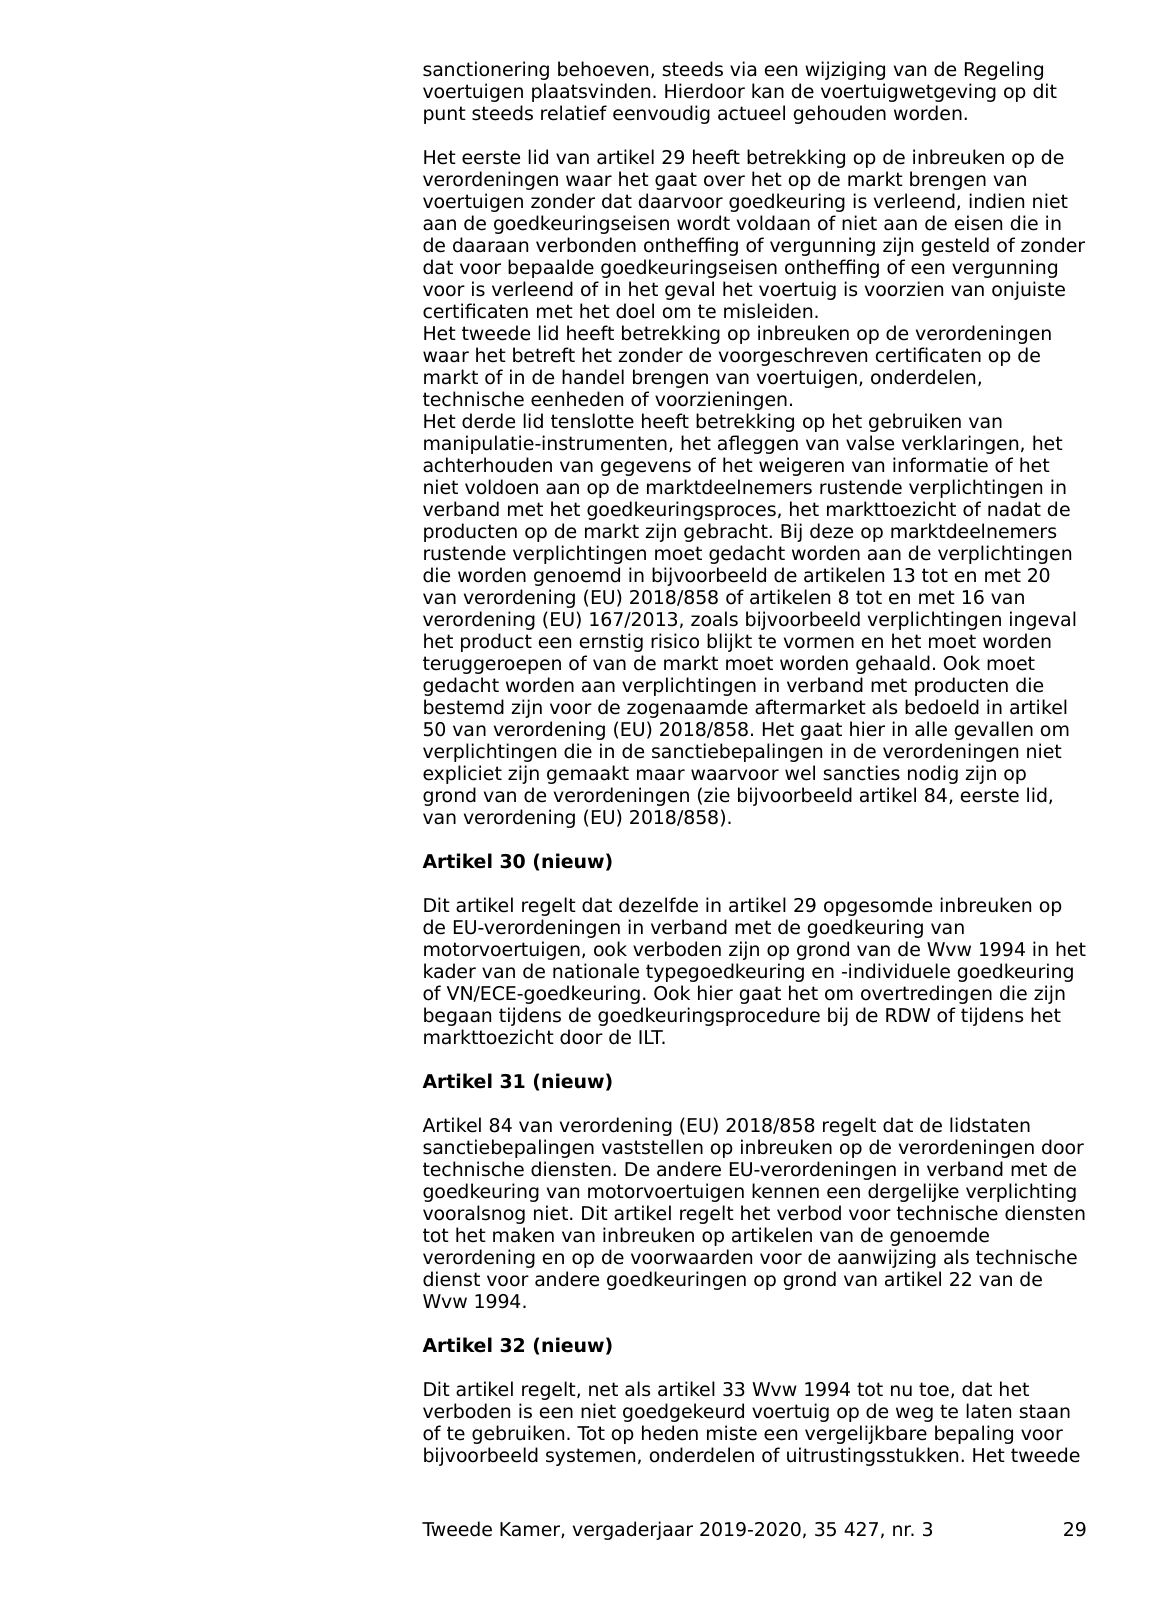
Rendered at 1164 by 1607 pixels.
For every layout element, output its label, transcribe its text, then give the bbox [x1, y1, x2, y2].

subtitle Artikel 31 (nieuw) [422, 1071, 1087, 1093]
text Het eerste lid van artikel 29 heeft betrekking op de inbreuken op de verordeningen waar het gaat over het op de markt brengen van voertuigen zonder dat daarvoor goedkeuring is verleend, indien niet aan de goedkeuringseisen wordt voldaan of niet aan de eisen die in de daaraan verbonden ontheffing of vergunning zijn gesteld of zonder dat voor bepaalde goedkeuringseisen ontheffing of een vergunning voor is verleend of in het geval het voertuig is voorzien van onjuiste certificaten met het doel om te misleiden. [422, 147, 1087, 323]
subtitle Artikel 32 (nieuw) [422, 1335, 1087, 1357]
text Dit artikel regelt, net als artikel 33 Wvw 1994 tot nu toe, dat het verboden is een niet goedgekeurd voertuig op de weg te laten staan of te gebruiken. Tot op heden miste een vergelijkbare bepaling voor bijvoorbeeld systemen, onderdelen of uitrustingsstukken. Het tweede [422, 1379, 1087, 1467]
text Het tweede lid heeft betrekking op inbreuken op de verordeningen waar het betreft het zonder de voorgeschreven certificaten op de markt of in de handel brengen van voertuigen, onderdelen, technische eenheden of voorzieningen. [422, 323, 1087, 411]
text Artikel 84 van verordening (EU) 2018/858 regelt dat de lidstaten sanctiebepalingen vaststellen op inbreuken op de verordeningen door technische diensten. De andere EU-verordeningen in verband met de goedkeuring van motorvoertuigen kennen een dergelijke verplichting vooralsnog niet. Dit artikel regelt het verbod voor technische diensten tot het maken van inbreuken op artikelen van de genoemde verordening en op de voorwaarden voor de aanwijzing als technische dienst voor andere goedkeuringen op grond van artikel 22 van de Wvw 1994. [422, 1115, 1087, 1313]
text sanctionering behoeven, steeds via een wijziging van de Regeling voertuigen plaatsvinden. Hierdoor kan de voertuigwetgeving op dit punt steeds relatief eenvoudig actueel gehouden worden. [422, 59, 1087, 125]
subtitle Artikel 30 (nieuw) [422, 851, 1087, 873]
text Het derde lid tenslotte heeft betrekking op het gebruiken van manipulatie-instrumenten, het afleggen van valse verklaringen, het achterhouden van gegevens of het weigeren van informatie of het niet voldoen aan op de marktdeelnemers rustende verplichtingen in verband met het goedkeuringsproces, het markttoezicht of nadat de producten op de markt zijn gebracht. Bij deze op marktdeelnemers rustende verplichtingen moet gedacht worden aan de verplichtingen die worden genoemd in bijvoorbeeld de artikelen 13 tot en met 20 van verordening (EU) 2018/858 of artikelen 8 tot en met 16 van verordening (EU) 167/2013, zoals bijvoorbeeld verplichtingen ingeval het product een ernstig risico blijkt te vormen en het moet worden teruggeroepen of van de markt moet worden gehaald. Ook moet gedacht worden aan verplichtingen in verband met producten die bestemd zijn voor de zogenaamde aftermarket als bedoeld in artikel 50 van verordening (EU) 2018/858. Het gaat hier in alle gevallen om verplichtingen die in de sanctiebepalingen in de verordeningen niet expliciet zijn gemaakt maar waarvoor wel sancties nodig zijn op grond van de verordeningen (zie bijvoorbeeld artikel 84, eerste lid, van verordening (EU) 2018/858). [422, 411, 1087, 828]
text Dit artikel regelt dat dezelfde in artikel 29 opgesomde inbreuken op de EU-verordeningen in verband met de goedkeuring van motorvoertuigen, ook verboden zijn op grond van de Wvw 1994 in het kader van de nationale typegoedkeuring en -individuele goedkeuring of VN/ECE-goedkeuring. Ook hier gaat het om overtredingen die zijn begaan tijdens de goedkeuringsprocedure bij de RDW of tijdens het markttoezicht door de ILT. [422, 895, 1087, 1049]
